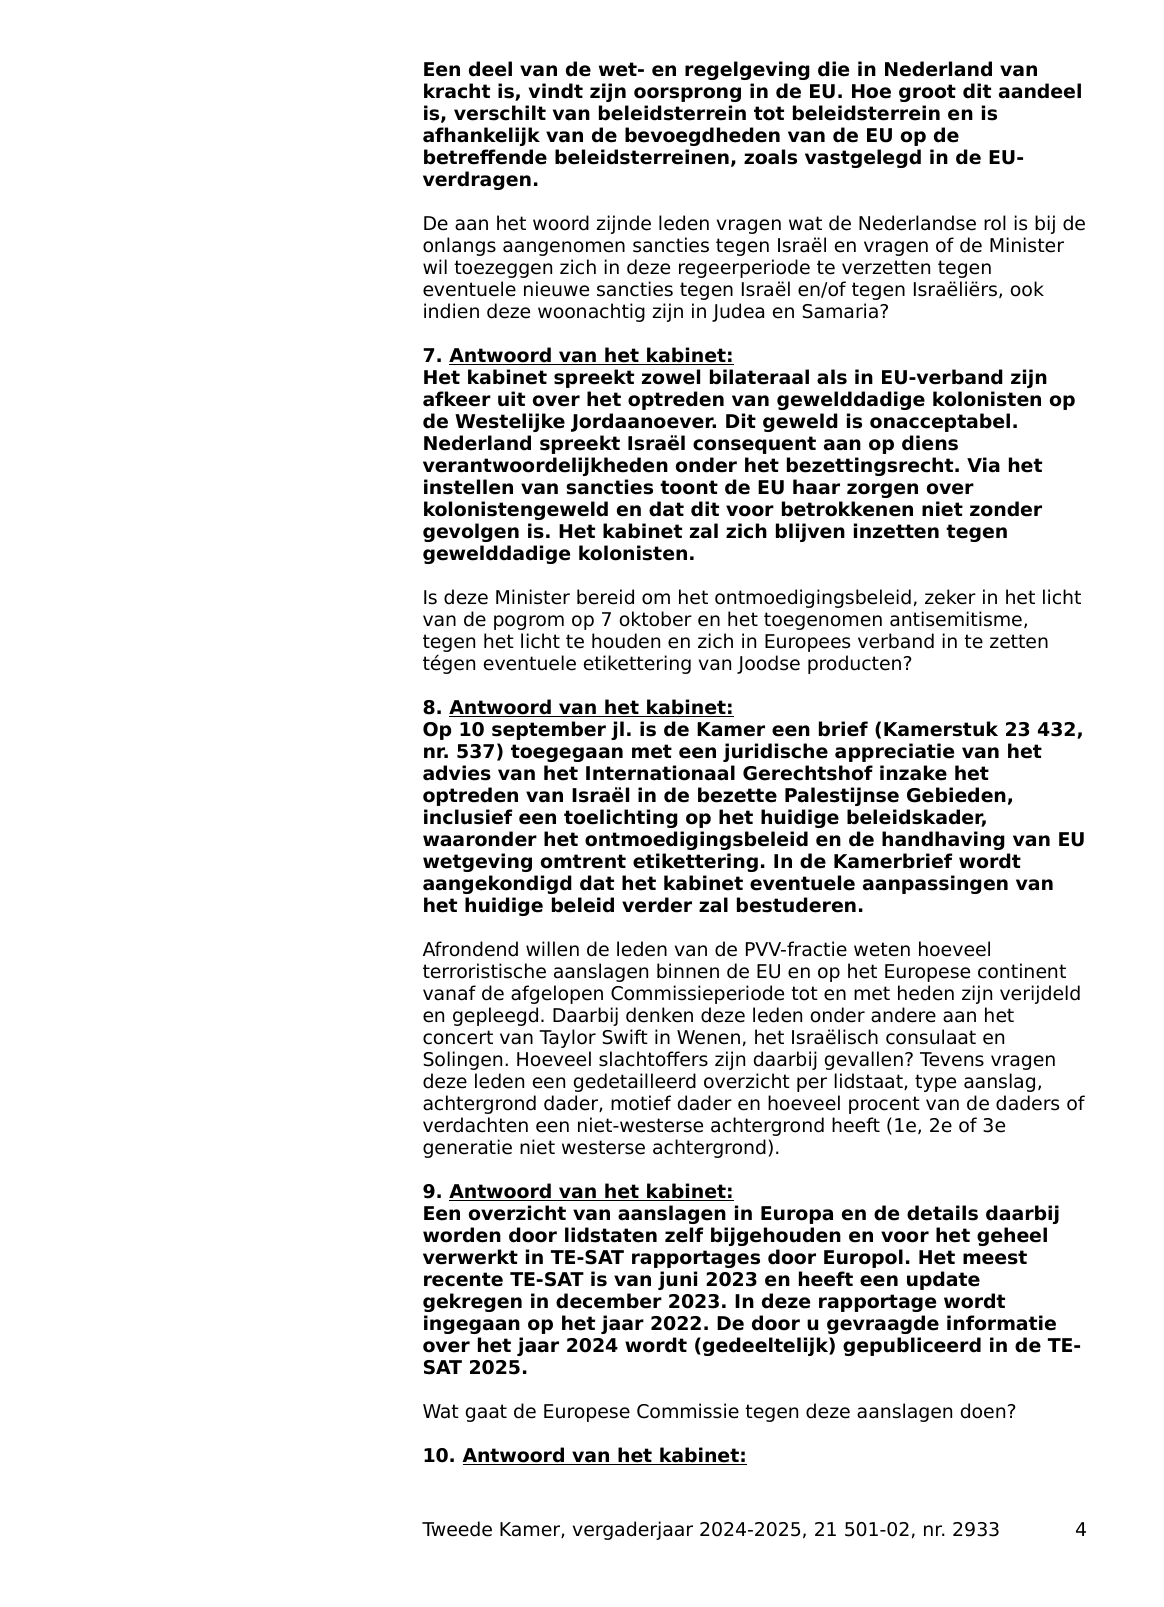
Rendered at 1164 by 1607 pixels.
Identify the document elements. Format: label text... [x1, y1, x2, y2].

text Het kabinet spreekt zowel bilateraal als in EU-verband zijn afkeer uit over het optreden van gewelddadige kolonisten op de Westelijke Jordaanoever. Dit geweld is onacceptabel. Nederland spreekt Israël consequent aan op diens verantwoordelijkheden onder het bezettingsrecht. Via het instellen van sancties toont de EU haar zorgen over kolonistengeweld en dat dit voor betrokkenen niet zonder gevolgen is. Het kabinet zal zich blijven inzetten tegen gewelddadige kolonisten. [422, 367, 1087, 565]
text 10. Antwoord van het kabinet: [422, 1445, 1087, 1467]
text Een overzicht van aanslagen in Europa en de details daarbij worden door lidstaten zelf bijgehouden en voor het geheel verwerkt in TE-SAT rapportages door Europol. Het meest recente TE-SAT is van juni 2023 en heeft een update gekregen in december 2023. In deze rapportage wordt ingegaan op het jaar 2022. De door u gevraagde informatie over het jaar 2024 wordt (gedeeltelijk) gepubliceerd in de TE-SAT 2025. [422, 1203, 1087, 1379]
text 7. Antwoord van het kabinet: [422, 345, 1087, 367]
text De aan het woord zijnde leden vragen wat de Nederlandse rol is bij de onlangs aangenomen sancties tegen Israël en vragen of de Minister wil toezeggen zich in deze regeerperiode te verzetten tegen eventuele nieuwe sancties tegen Israël en/of tegen Israëliërs, ook indien deze woonachtig zijn in Judea en Samaria? [422, 213, 1087, 323]
text Op 10 september jl. is de Kamer een brief (Kamerstuk 23 432, nr. 537) toegegaan met een juridische appreciatie van het advies van het Internationaal Gerechtshof inzake het optreden van Israël in de bezette Palestijnse Gebieden, inclusief een toelichting op het huidige beleidskader, waaronder het ontmoedigingsbeleid en de handhaving van EU wetgeving omtrent etikettering. In de Kamerbrief wordt aangekondigd dat het kabinet eventuele aanpassingen van het huidige beleid verder zal bestuderen. [422, 719, 1087, 917]
text 9. Antwoord van het kabinet: [422, 1181, 1087, 1203]
text Een deel van de wet- en regelgeving die in Nederland van kracht is, vindt zijn oorsprong in de EU. Hoe groot dit aandeel is, verschilt van beleidsterrein tot beleidsterrein en is afhankelijk van de bevoegdheden van de EU op de betreffende beleidsterreinen, zoals vastgelegd in de EU-verdragen. [422, 59, 1087, 191]
text Wat gaat de Europese Commissie tegen deze aanslagen doen? [422, 1401, 1087, 1423]
text Afrondend willen de leden van de PVV-fractie weten hoeveel terroristische aanslagen binnen de EU en op het Europese continent vanaf de afgelopen Commissieperiode tot en met heden zijn verijdeld en gepleegd. Daarbij denken deze leden onder andere aan het concert van Taylor Swift in Wenen, het Israëlisch consulaat en Solingen. Hoeveel slachtoffers zijn daarbij gevallen? Tevens vragen deze leden een gedetailleerd overzicht per lidstaat, type aanslag, achtergrond dader, motief dader en hoeveel procent van de daders of verdachten een niet-westerse achtergrond heeft (1e, 2e of 3e generatie niet westerse achtergrond). [422, 939, 1087, 1159]
text 8. Antwoord van het kabinet: [422, 697, 1087, 719]
text Is deze Minister bereid om het ontmoedigingsbeleid, zeker in het licht van de pogrom op 7 oktober en het toegenomen antisemitisme, tegen het licht te houden en zich in Europees verband in te zetten tégen eventuele etikettering van Joodse producten? [422, 587, 1087, 675]
